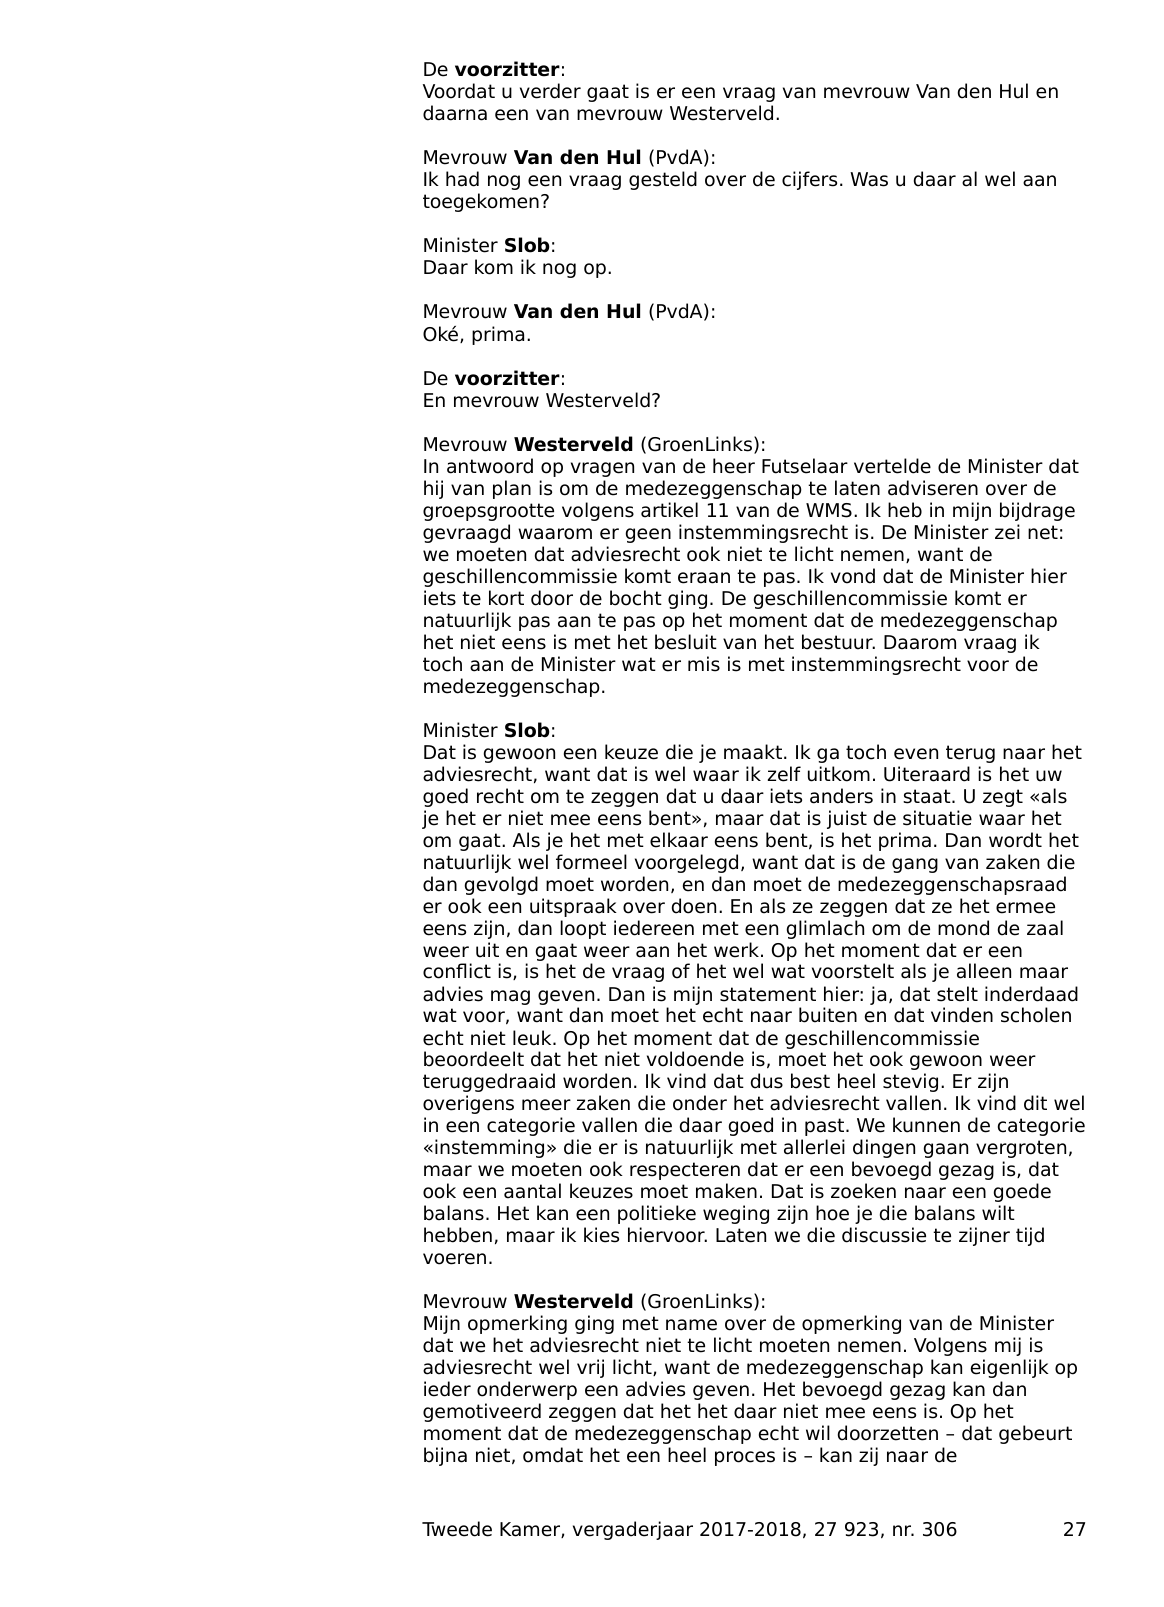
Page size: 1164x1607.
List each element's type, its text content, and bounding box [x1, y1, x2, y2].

text Mevrouw Van den Hul (PvdA): [422, 147, 1087, 169]
text Voordat u verder gaat is er een vraag van mevrouw Van den Hul en daarna een van mevrouw Westerveld. [422, 81, 1087, 125]
text Mevrouw Westerveld (GroenLinks): [422, 1291, 1087, 1313]
text Dat is gewoon een keuze die je maakt. Ik ga toch even terug naar het adviesrecht, want dat is wel waar ik zelf uitkom. Uiteraard is het uw goed recht om te zeggen dat u daar iets anders in staat. U zegt «als je het er niet mee eens bent», maar dat is juist de situatie waar het om gaat. Als je het met elkaar eens bent, is het prima. Dan wordt het natuurlijk wel formeel voorgelegd, want dat is de gang van zaken die dan gevolgd moet worden, en dan moet de medezeggenschapsraad er ook een uitspraak over doen. En als ze zeggen dat ze het ermee eens zijn, dan loopt iedereen met een glimlach om de mond de zaal weer uit en gaat weer aan het werk. Op het moment dat er een conflict is, is het de vraag of het wel wat voorstelt als je alleen maar advies mag geven. Dan is mijn statement hier: ja, dat stelt inderdaad wat voor, want dan moet het echt naar buiten en dat vinden scholen echt niet leuk. Op het moment dat de geschillencommissie beoordeelt dat het niet voldoende is, moet het ook gewoon weer teruggedraaid worden. Ik vind dat dus best heel stevig. Er zijn overigens meer zaken die onder het adviesrecht vallen. Ik vind dit wel in een categorie vallen die daar goed in past. We kunnen de categorie «instemming» die er is natuurlijk met allerlei dingen gaan vergroten, maar we moeten ook respecteren dat er een bevoegd gezag is, dat ook een aantal keuzes moet maken. Dat is zoeken naar een goede balans. Het kan een politieke weging zijn hoe je die balans wilt hebben, maar ik kies hiervoor. Laten we die discussie te zijner tijd voeren. [422, 742, 1087, 1269]
text En mevrouw Westerveld? [422, 389, 1087, 412]
text Ik had nog een vraag gesteld over de cijfers. Was u daar al wel aan toegekomen? [422, 169, 1087, 213]
text De voorzitter: [422, 368, 1087, 389]
text Oké, prima. [422, 323, 1087, 345]
text De voorzitter: [422, 59, 1087, 81]
text Mevrouw Westerveld (GroenLinks): [422, 434, 1087, 456]
text Mevrouw Van den Hul (PvdA): [422, 301, 1087, 323]
text Minister Slob: [422, 720, 1087, 742]
text Daar kom ik nog op. [422, 257, 1087, 279]
text Minister Slob: [422, 235, 1087, 257]
text Mijn opmerking ging met name over de opmerking van de Minister dat we het adviesrecht niet te licht moeten nemen. Volgens mij is adviesrecht wel vrij licht, want de medezeggenschap kan eigenlijk op ieder onderwerp een advies geven. Het bevoegd gezag kan dan gemotiveerd zeggen dat het het daar niet mee eens is. Op het moment dat de medezeggenschap echt wil doorzetten – dat gebeurt bijna niet, omdat het een heel proces is – kan zij naar de [422, 1313, 1087, 1467]
text In antwoord op vragen van de heer Futselaar vertelde de Minister dat hij van plan is om de medezeggenschap te laten adviseren over de groepsgrootte volgens artikel 11 van de WMS. Ik heb in mijn bijdrage gevraagd waarom er geen instemmingsrecht is. De Minister zei net: we moeten dat adviesrecht ook niet te licht nemen, want de geschillencommissie komt eraan te pas. Ik vond dat de Minister hier iets te kort door de bocht ging. De geschillencommissie komt er natuurlijk pas aan te pas op het moment dat de medezeggenschap het niet eens is met het besluit van het bestuur. Daarom vraag ik toch aan de Minister wat er mis is met instemmingsrecht voor de medezeggenschap. [422, 456, 1087, 697]
